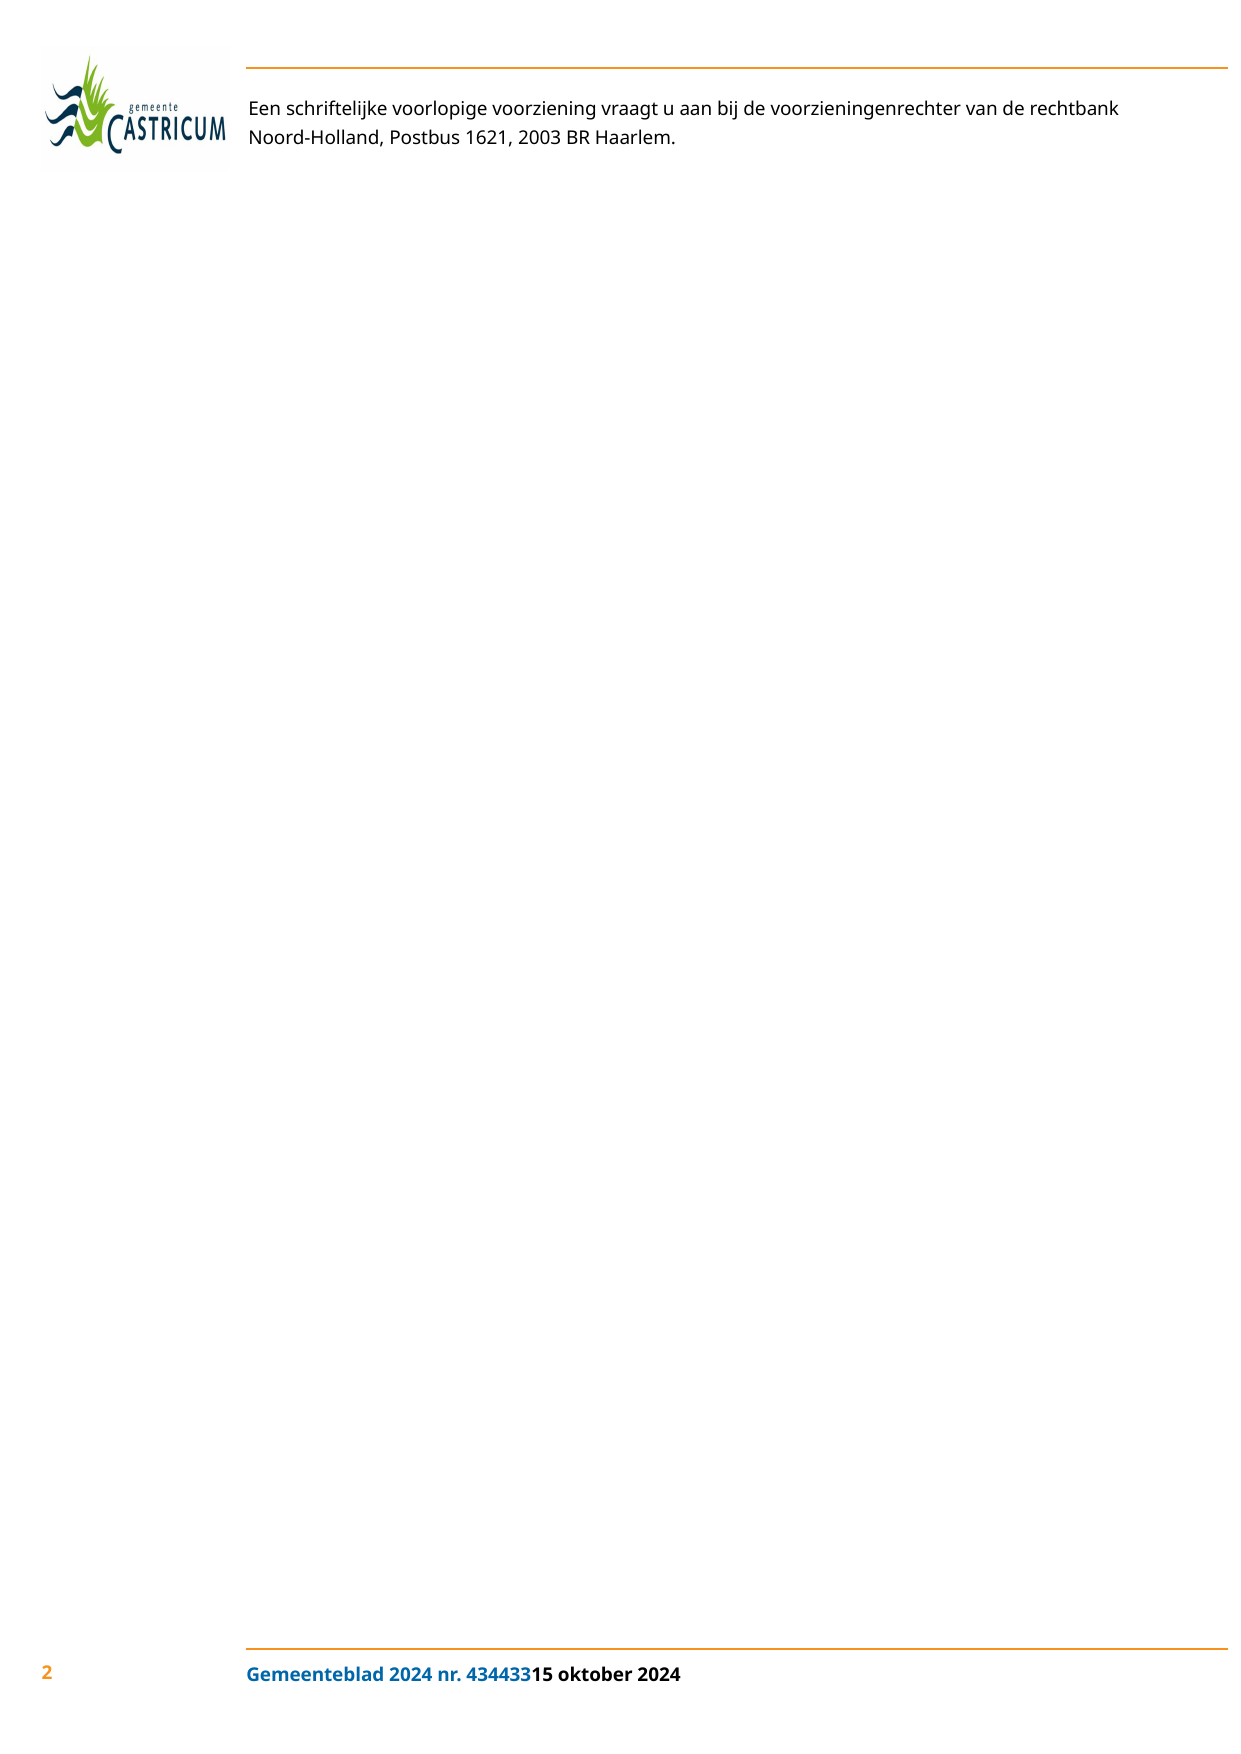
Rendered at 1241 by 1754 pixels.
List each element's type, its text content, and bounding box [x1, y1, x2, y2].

text Een schriftelijke voorlopige voorziening vraagt u aan bij de voorzieningenrechter van de rechtbank Noord-Holland, Postbus 1621, 2003 BR Haarlem. [248, 95, 1152, 150]
picture [41, 47, 231, 172]
